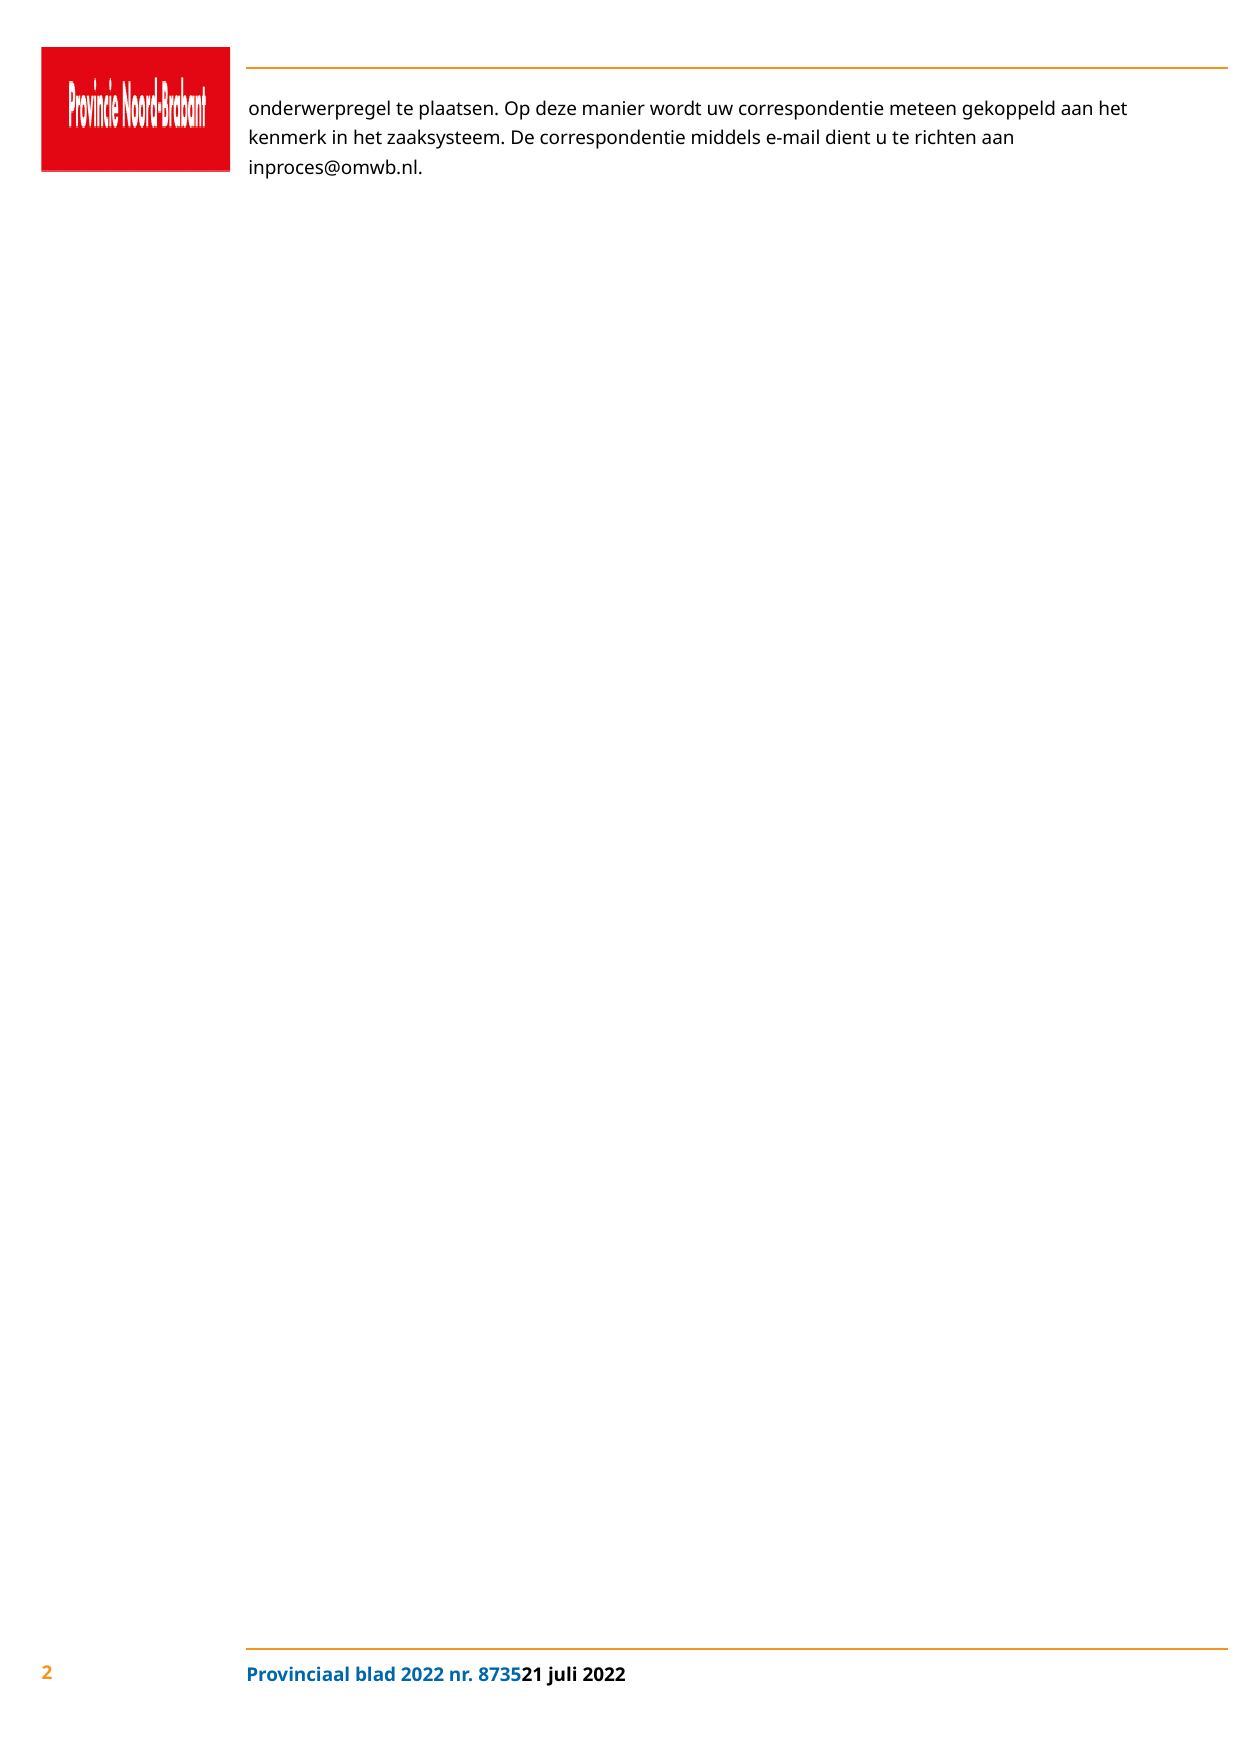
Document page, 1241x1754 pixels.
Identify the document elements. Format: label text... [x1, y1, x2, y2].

picture [41, 47, 231, 172]
text onderwerpregel te plaatsen. Op deze manier wordt uw correspondentie meteen gekoppeld aan het kenmerk in het zaaksysteem. De correspondentie middels e-mail dient u te richten aan inproces@omwb.nl. [248, 95, 1152, 180]
